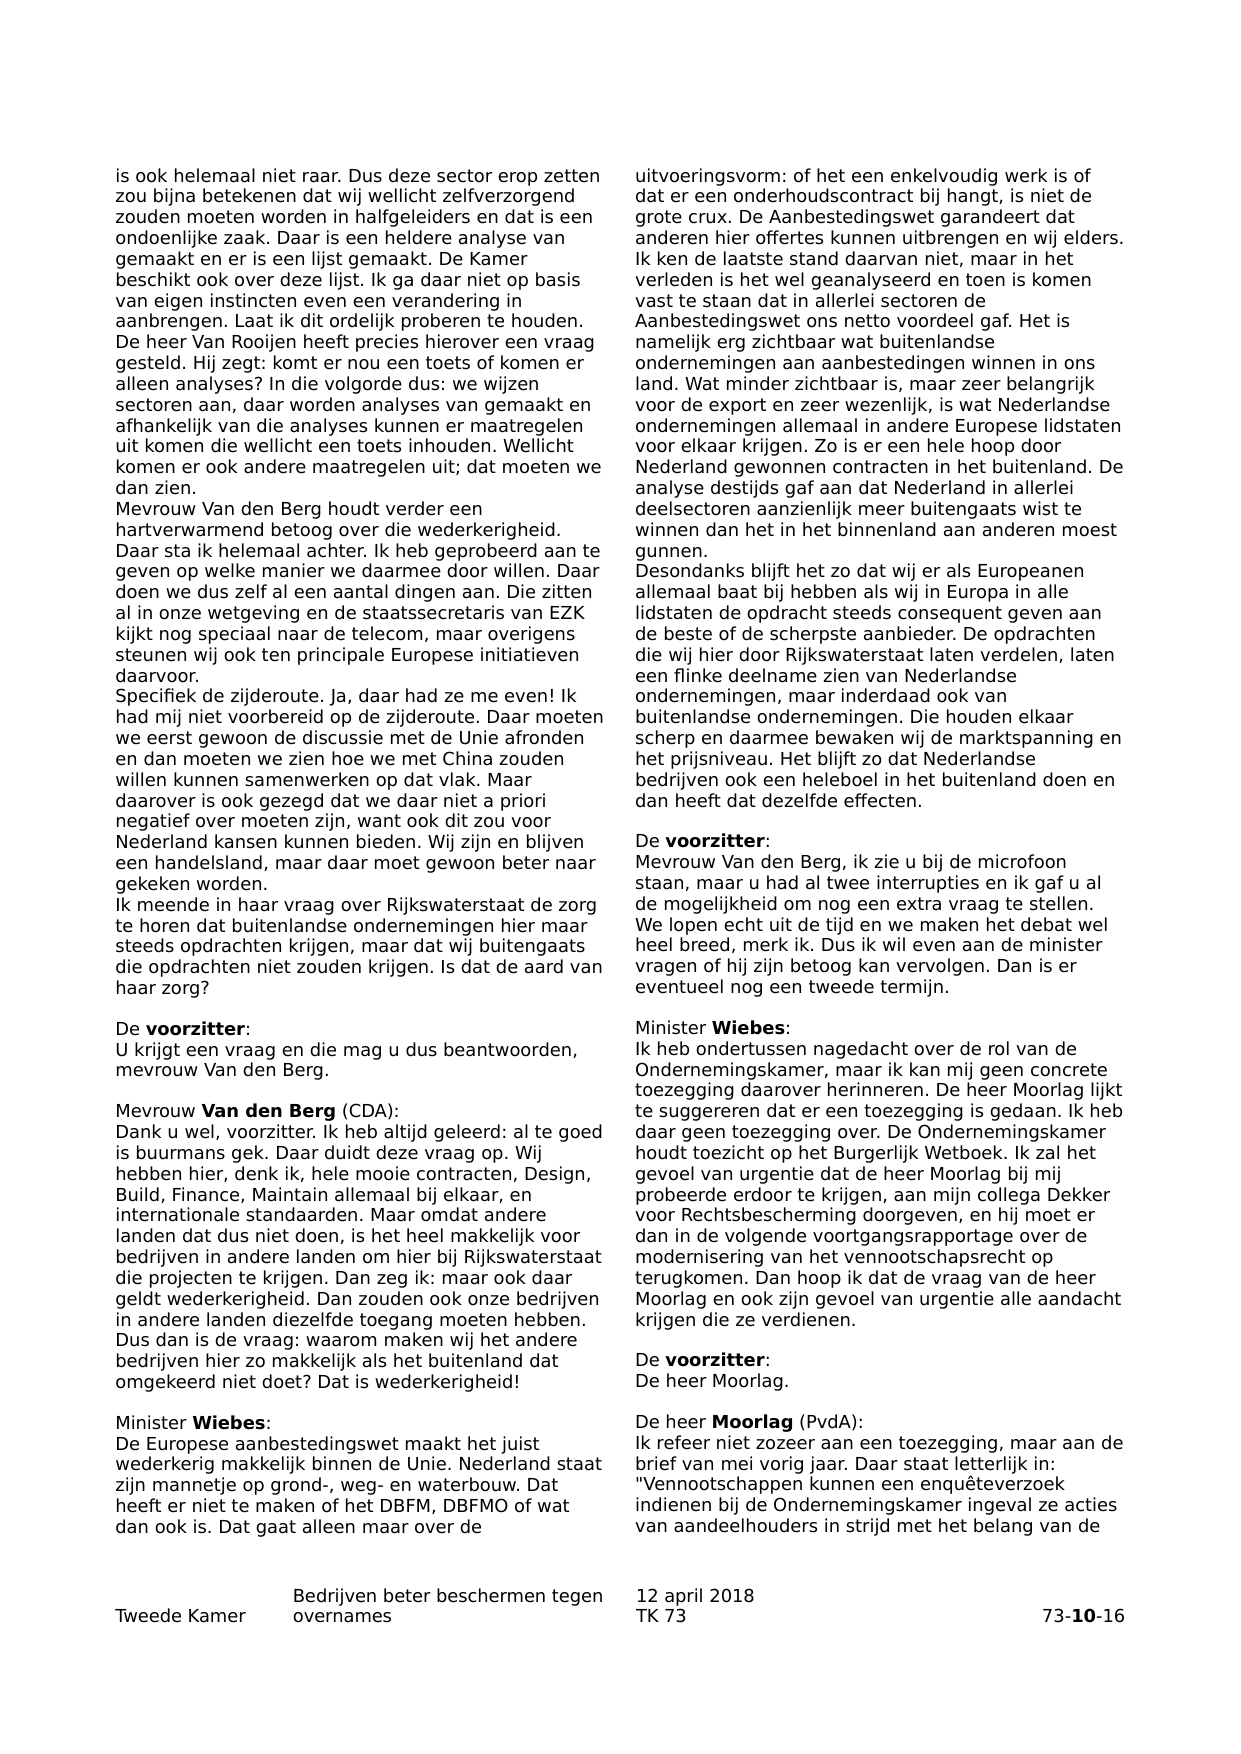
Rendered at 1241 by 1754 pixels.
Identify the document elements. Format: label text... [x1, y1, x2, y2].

text is ook helemaal niet raar. Dus deze sector erop zetten zou bijna betekenen dat wij wellicht zelfverzorgend zouden moeten worden in halfgeleiders en dat is een ondoenlijke zaak. Daar is een heldere analyse van gemaakt en er is een lijst gemaakt. De Kamer beschikt ook over deze lijst. Ik ga daar niet op basis van eigen instincten even een verandering in aanbrengen. Laat ik dit ordelijk proberen te houden. [115, 165, 605, 332]
text Ik refeer niet zozeer aan een toezegging, maar aan de brief van mei vorig jaar. Daar staat letterlijk in: "Vennootschappen kunnen een enquêteverzoek indienen bij de Ondernemingskamer ingeval ze acties van aandeelhouders in strijd met het belang van de [635, 1432, 1125, 1537]
text De voorzitter: [635, 1350, 1125, 1371]
text Ik heb ondertussen nagedacht over de rol van de Ondernemingskamer, maar ik kan mij geen concrete toezegging daarover herinneren. De heer Moorlag lijkt te suggereren dat er een toezegging is gedaan. Ik heb daar geen toezegging over. De Ondernemingskamer houdt toezicht op het Burgerlijk Wetboek. Ik zal het gevoel van urgentie dat de heer Moorlag bij mij probeerde erdoor te krijgen, aan mijn collega Dekker voor Rechtsbescherming doorgeven, en hij moet er dan in de volgende voortgangsrapportage over de modernisering van het vennootschapsrecht op terugkomen. Dan hoop ik dat de vraag van de heer Moorlag en ook zijn gevoel van urgentie alle aandacht krijgen die ze verdienen. [635, 1038, 1125, 1330]
text Mevrouw Van den Berg houdt verder een hartverwarmend betoog over die wederkerigheid. Daar sta ik helemaal achter. Ik heb geprobeerd aan te geven op welke manier we daarmee door willen. Daar doen we dus zelf al een aantal dingen aan. Die zitten al in onze wetgeving en de staatssecretaris van EZK kijkt nog speciaal naar de telecom, maar overigens steunen wij ook ten principale Europese initiatieven daarvoor. [115, 499, 605, 686]
text Specifiek de zijderoute. Ja, daar had ze me even! Ik had mij niet voorbereid op de zijderoute. Daar moeten we eerst gewoon de discussie met de Unie afronden en dan moeten we zien hoe we met China zouden willen kunnen samenwerken op dat vlak. Maar daarover is ook gezegd dat we daar niet a priori negatief over moeten zijn, want ook dit zou voor Nederland kansen kunnen bieden. Wij zijn en blijven een handelsland, maar daar moet gewoon beter naar gekeken worden. [115, 686, 605, 894]
text De Europese aanbestedingswet maakt het juist wederkerig makkelijk binnen de Unie. Nederland staat zijn mannetje op grond-, weg- en waterbouw. Dat heeft er niet te maken of het DBFM, DBFMO of wat dan ook is. Dat gaat alleen maar over de [115, 1433, 605, 1537]
text Minister Wiebes: [635, 1018, 1125, 1038]
text Dank u wel, voorzitter. Ik heb altijd geleerd: al te goed is buurmans gek. Daar duidt deze vraag op. Wij hebben hier, denk ik, hele mooie contracten, Design, Build, Finance, Maintain allemaal bij elkaar, en internationale standaarden. Maar omdat andere landen dat dus niet doen, is het heel makkelijk voor bedrijven in andere landen om hier bij Rijkswaterstaat die projecten te krijgen. Dan zeg ik: maar ook daar geldt wederkerigheid. Dan zouden ook onze bedrijven in andere landen diezelfde toegang moeten hebben. Dus dan is de vraag: waarom maken wij het andere bedrijven hier zo makkelijk als het buitenland dat omgekeerd niet doet? Dat is wederkerigheid! [115, 1122, 605, 1393]
text De heer Moorlag (PvdA): [635, 1412, 1125, 1432]
text De heer Moorlag. [635, 1371, 1125, 1392]
text U krijgt een vraag en die mag u dus beantwoorden, mevrouw Van den Berg. [115, 1039, 605, 1081]
text De heer Van Rooijen heeft precies hierover een vraag gesteld. Hij zegt: komt er nou een toets of komen er alleen analyses? In die volgorde dus: we wijzen sectoren aan, daar worden analyses van gemaakt en afhankelijk van die analyses kunnen er maatregelen uit komen die wellicht een toets inhouden. Wellicht komen er ook andere maatregelen uit; dat moeten we dan zien. [115, 332, 605, 499]
text Ik meende in haar vraag over Rijkswaterstaat de zorg te horen dat buitenlandse ondernemingen hier maar steeds opdrachten krijgen, maar dat wij buitengaats die opdrachten niet zouden krijgen. Is dat de aard van haar zorg? [115, 894, 605, 999]
text Mevrouw Van den Berg (CDA): [115, 1101, 605, 1122]
text Mevrouw Van den Berg, ik zie u bij de microfoon staan, maar u had al twee interrupties en ik gaf u al de mogelijkheid om nog een extra vraag te stellen. We lopen echt uit de tijd en we maken het debat wel heel breed, merk ik. Dus ik wil even aan de minister vragen of hij zijn betoog kan vervolgen. Dan is er eventueel nog een tweede termijn. [635, 852, 1125, 998]
text uitvoeringsvorm: of het een enkelvoudig werk is of dat er een onderhoudscontract bij hangt, is niet de grote crux. De Aanbestedingswet garandeert dat anderen hier offertes kunnen uitbrengen en wij elders. Ik ken de laatste stand daarvan niet, maar in het verleden is het wel geanalyseerd en toen is komen vast te staan dat in allerlei sectoren de Aanbestedingswet ons netto voordeel gaf. Het is namelijk erg zichtbaar wat buitenlandse ondernemingen aan aanbestedingen winnen in ons land. Wat minder zichtbaar is, maar zeer belangrijk voor de export en zeer wezenlijk, is wat Nederlandse ondernemingen allemaal in andere Europese lidstaten voor elkaar krijgen. Zo is er een hele hoop door Nederland gewonnen contracten in het buitenland. De analyse destijds gaf aan dat Nederland in allerlei deelsectoren aanzienlijk meer buitengaats wist te winnen dan het in het binnenland aan anderen moest gunnen. [635, 165, 1125, 561]
text De voorzitter: [635, 831, 1125, 852]
text De voorzitter: [115, 1019, 605, 1039]
text Minister Wiebes: [115, 1413, 605, 1433]
text Desondanks blijft het zo dat wij er als Europeanen allemaal baat bij hebben als wij in Europa in alle lidstaten de opdracht steeds consequent geven aan de beste of de scherpste aanbieder. De opdrachten die wij hier door Rijkswaterstaat laten verdelen, laten een flinke deelname zien van Nederlandse ondernemingen, maar inderdaad ook van buitenlandse ondernemingen. Die houden elkaar scherp en daarmee bewaken wij de marktspanning en het prijsniveau. Het blijft zo dat Nederlandse bedrijven ook een heleboel in het buitenland doen en dan heeft dat dezelfde effecten. [635, 561, 1125, 811]
